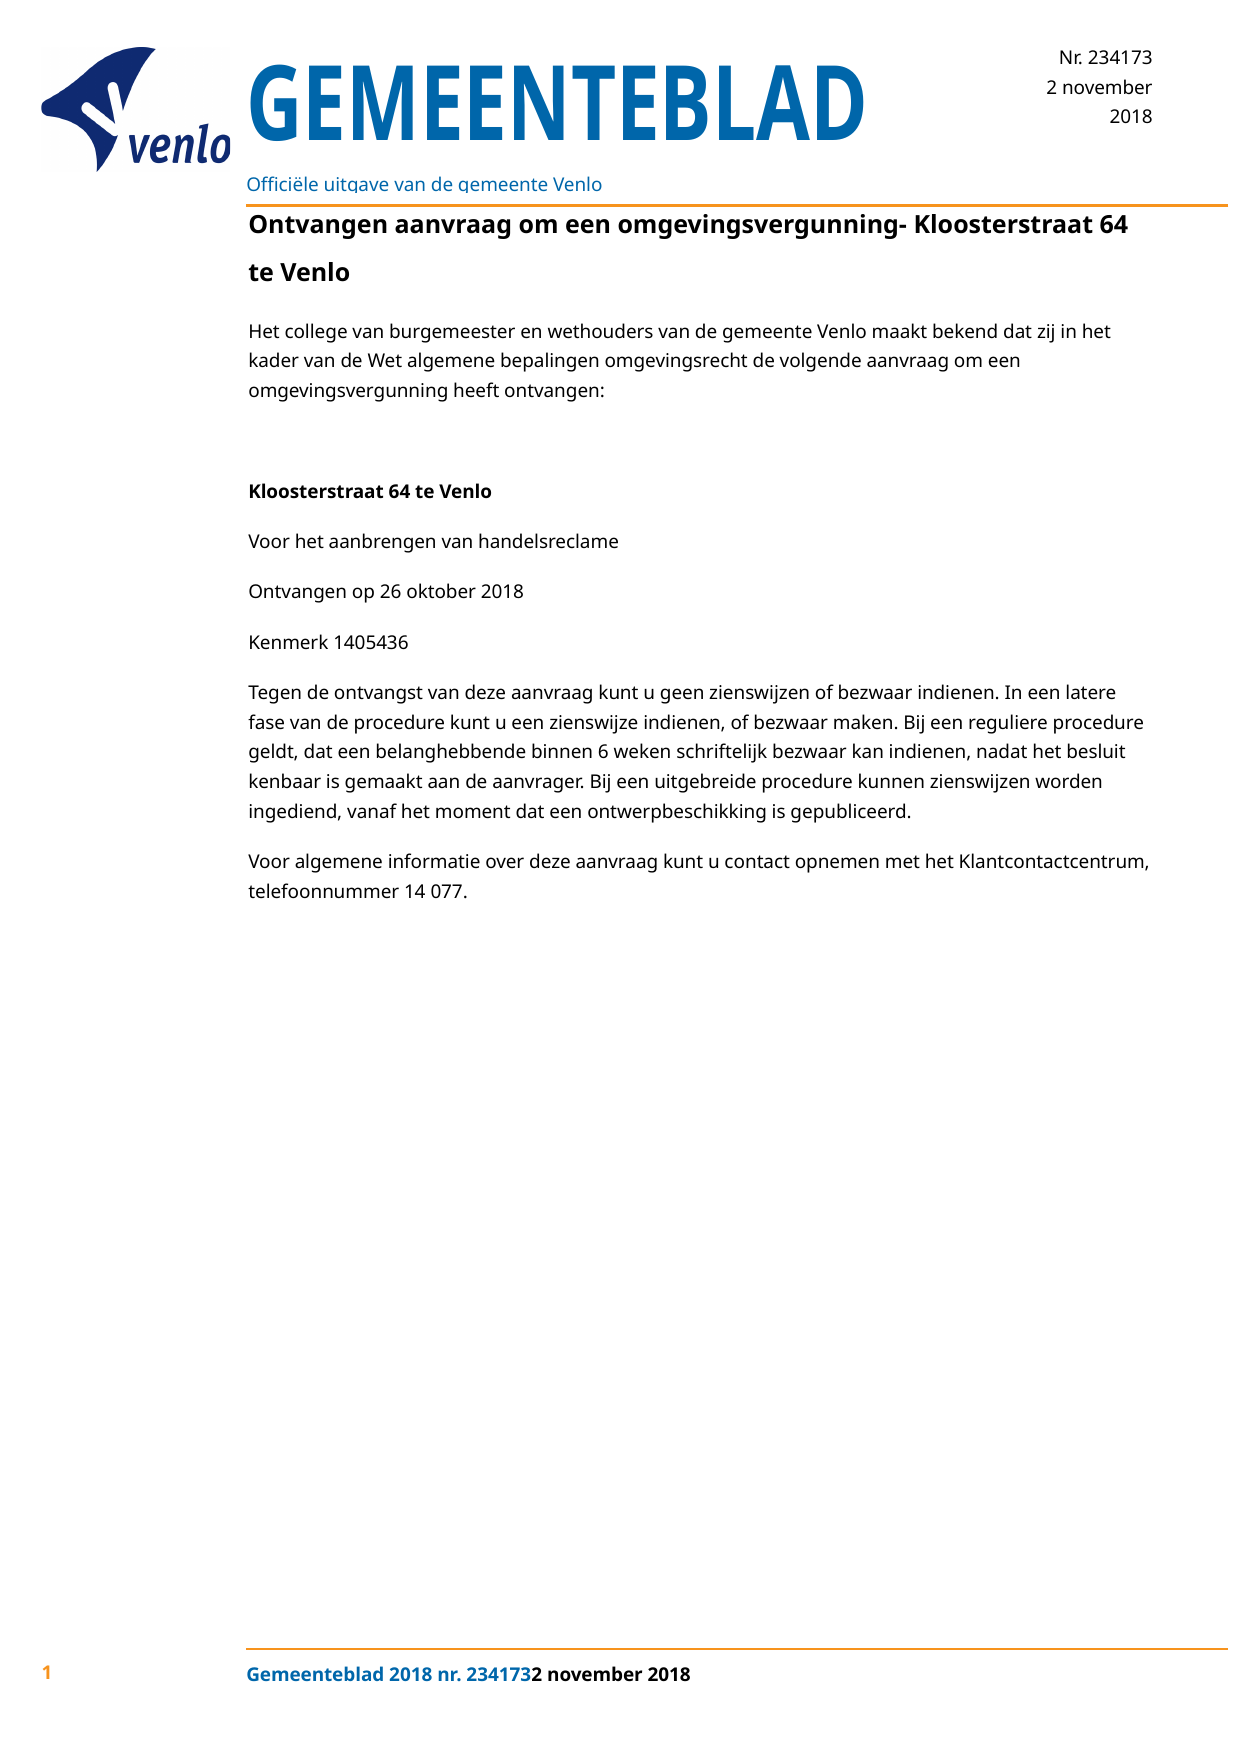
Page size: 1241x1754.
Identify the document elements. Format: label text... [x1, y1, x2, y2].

text Voor algemene informatie over deze aanvraag kunt u contact opnemen met het Klantcontactcentrum, telefoonnummer 14 077. [248, 848, 1152, 904]
text Ontvangen op 26 oktober 2018 [248, 579, 1152, 604]
text Het college van burgemeester en wethouders van de gemeente Venlo maakt bekend dat zij in het kader van de Wet algemene bepalingen omgevingsrecht de volgende aanvraag om een omgevingsvergunning heeft ontvangen: [248, 318, 1152, 403]
text Kloosterstraat 64 te Venlo [248, 478, 1152, 504]
text Kenmerk 1405436 [248, 629, 1152, 655]
text Ontvangen aanvraag om een omgevingsvergunning- Kloosterstraat 64 te Venlo [248, 207, 1152, 288]
text Voor het aanbrengen van handelsreclame [248, 528, 1152, 554]
text Tegen de ontvangst van deze aanvraag kunt u geen zienswijzen of bezwaar indienen. In een latere fase van de procedure kunt u een zienswijze indienen, of bezwaar maken. Bij een reguliere procedure geldt, dat een belanghebbende binnen 6 weken schriftelijk bezwaar kan indienen, nadat het besluit kenbaar is gemaakt aan de aanvrager. Bij een uitgebreide procedure kunnen zienswijzen worden ingediend, vanaf het moment dat een ontwerpbeschikking is gepubliceerd. [248, 679, 1152, 824]
picture [41, 47, 231, 172]
